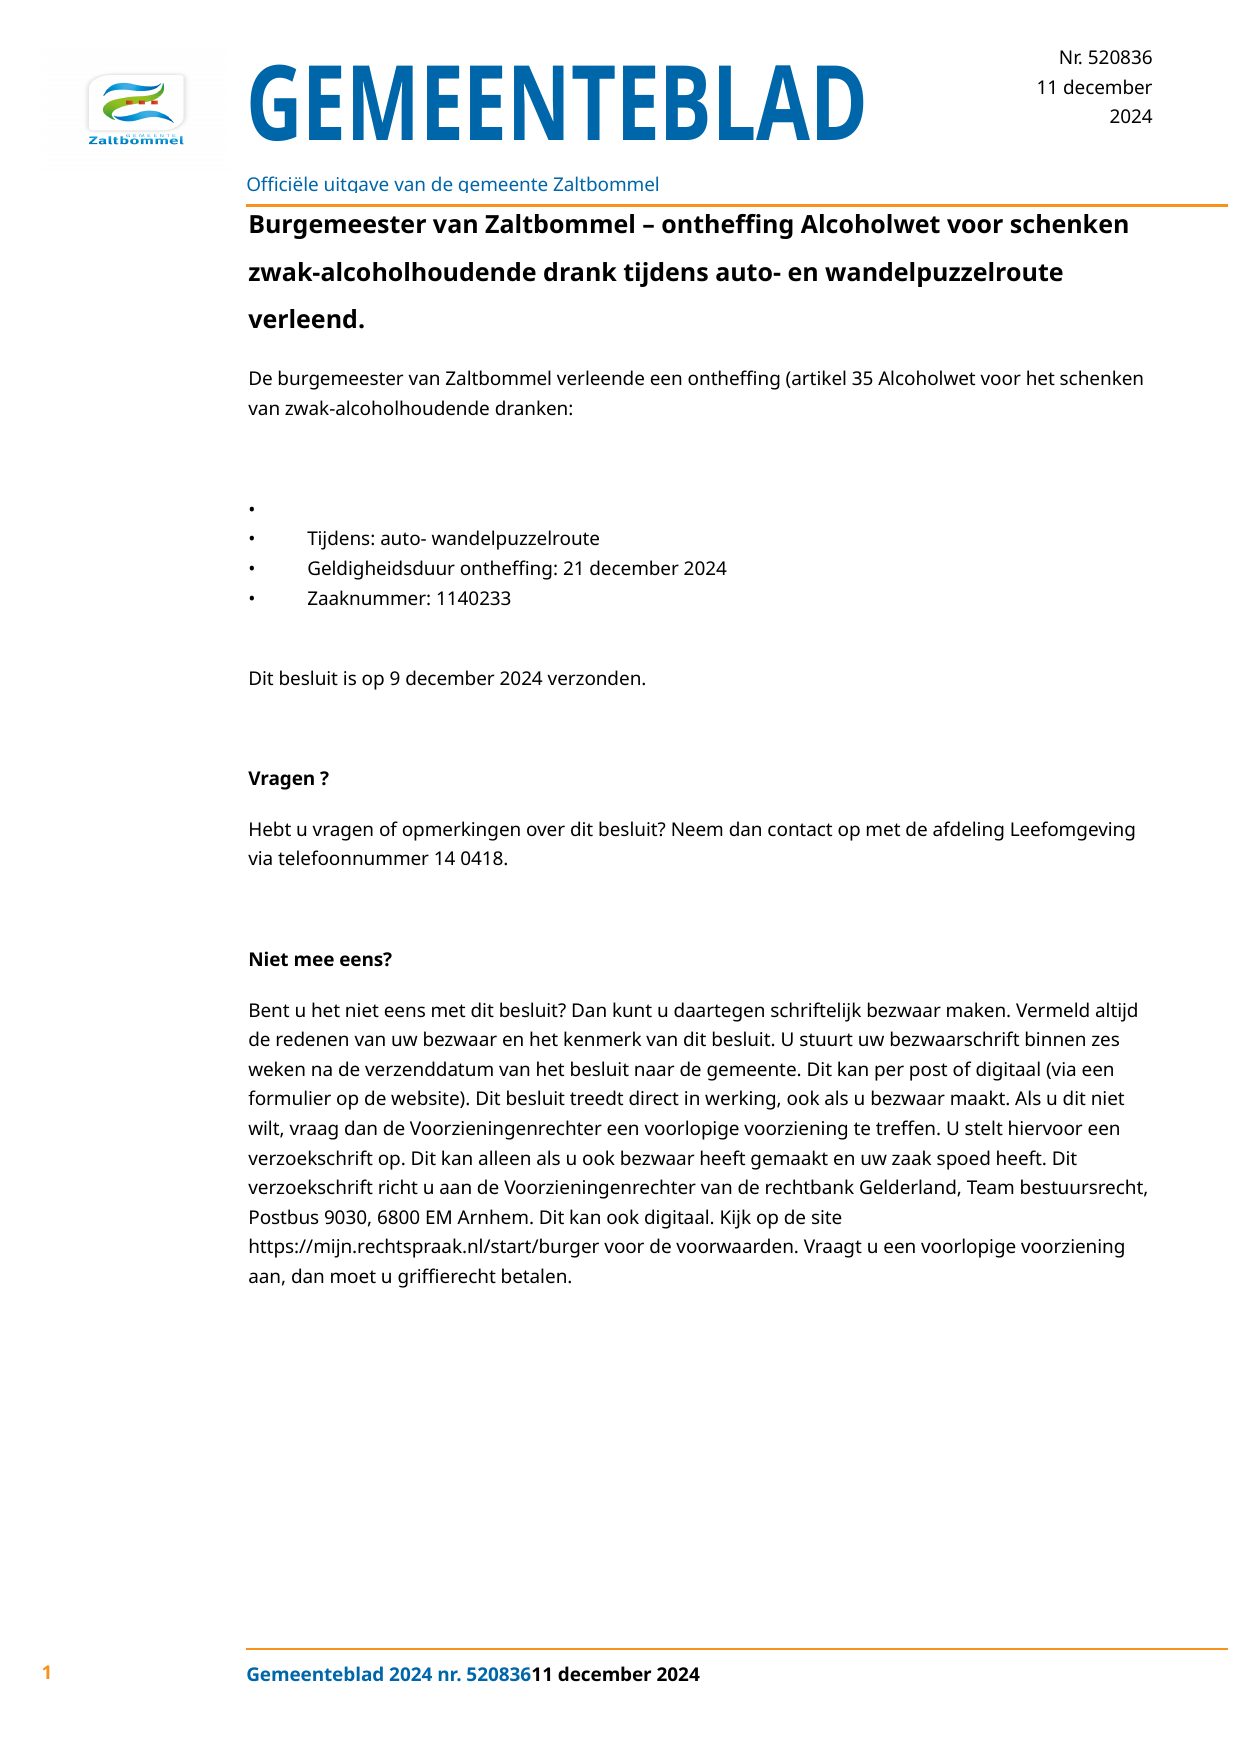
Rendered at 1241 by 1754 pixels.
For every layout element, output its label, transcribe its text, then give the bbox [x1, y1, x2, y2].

list Geldigheidsduur ontheffing: 21 december 2024 [248, 555, 1152, 581]
text Dit besluit is op 9 december 2024 verzonden. [248, 665, 1152, 690]
text Niet mee eens? [248, 946, 1152, 972]
list Zaaknummer: 1140233 [248, 585, 1152, 610]
text Bent u het niet eens met dit besluit? Dan kunt u daartegen schriftelijk bezwaar maken. Vermeld altijd de redenen van uw bezwaar en het kenmerk van dit besluit. U stuurt uw bezwaarschrift binnen zes weken na de verzenddatum van het besluit naar de gemeente. Dit kan per post of digitaal (via een formulier op de website). Dit besluit treedt direct in werking, ook als u bezwaar maakt. Als u dit niet wilt, vraag dan de Voorzieningenrechter een voorlopige voorziening te treffen. U stelt hiervoor een verzoekschrift op. Dit kan alleen als u ook bezwaar heeft gemaakt en uw zaak spoed heeft. Dit verzoekschrift richt u aan de Voorzieningenrechter van de rechtbank Gelderland, Team bestuursrecht, Postbus 9030, 6800 EM Arnhem. Dit kan ook digitaal. Kijk op de site https://mijn.rechtspraak.nl/start/burger voor de voorwaarden. Vraagt u een voorlopige voorziening aan, dan moet u griffierecht betalen. [248, 997, 1152, 1289]
list Tijdens: auto- wandelpuzzelroute [248, 526, 1152, 551]
text Burgemeester van Zaltbommel – ontheffing Alcoholwet voor schenken zwak-alcoholhoudende drank tijdens auto- en wandelpuzzelroute verleend. [248, 207, 1152, 336]
text Vragen ? [248, 766, 1152, 791]
text De burgemeester van Zaltbommel verleende een ontheffing (artikel 35 Alcoholwet voor het schenken van zwak-alcoholhoudende dranken: [248, 366, 1152, 421]
picture [41, 47, 231, 172]
text Hebt u vragen of opmerkingen over dit besluit? Neem dan contact op met de afdeling Leefomgeving via telefoonnummer 14 0418. [248, 816, 1152, 871]
